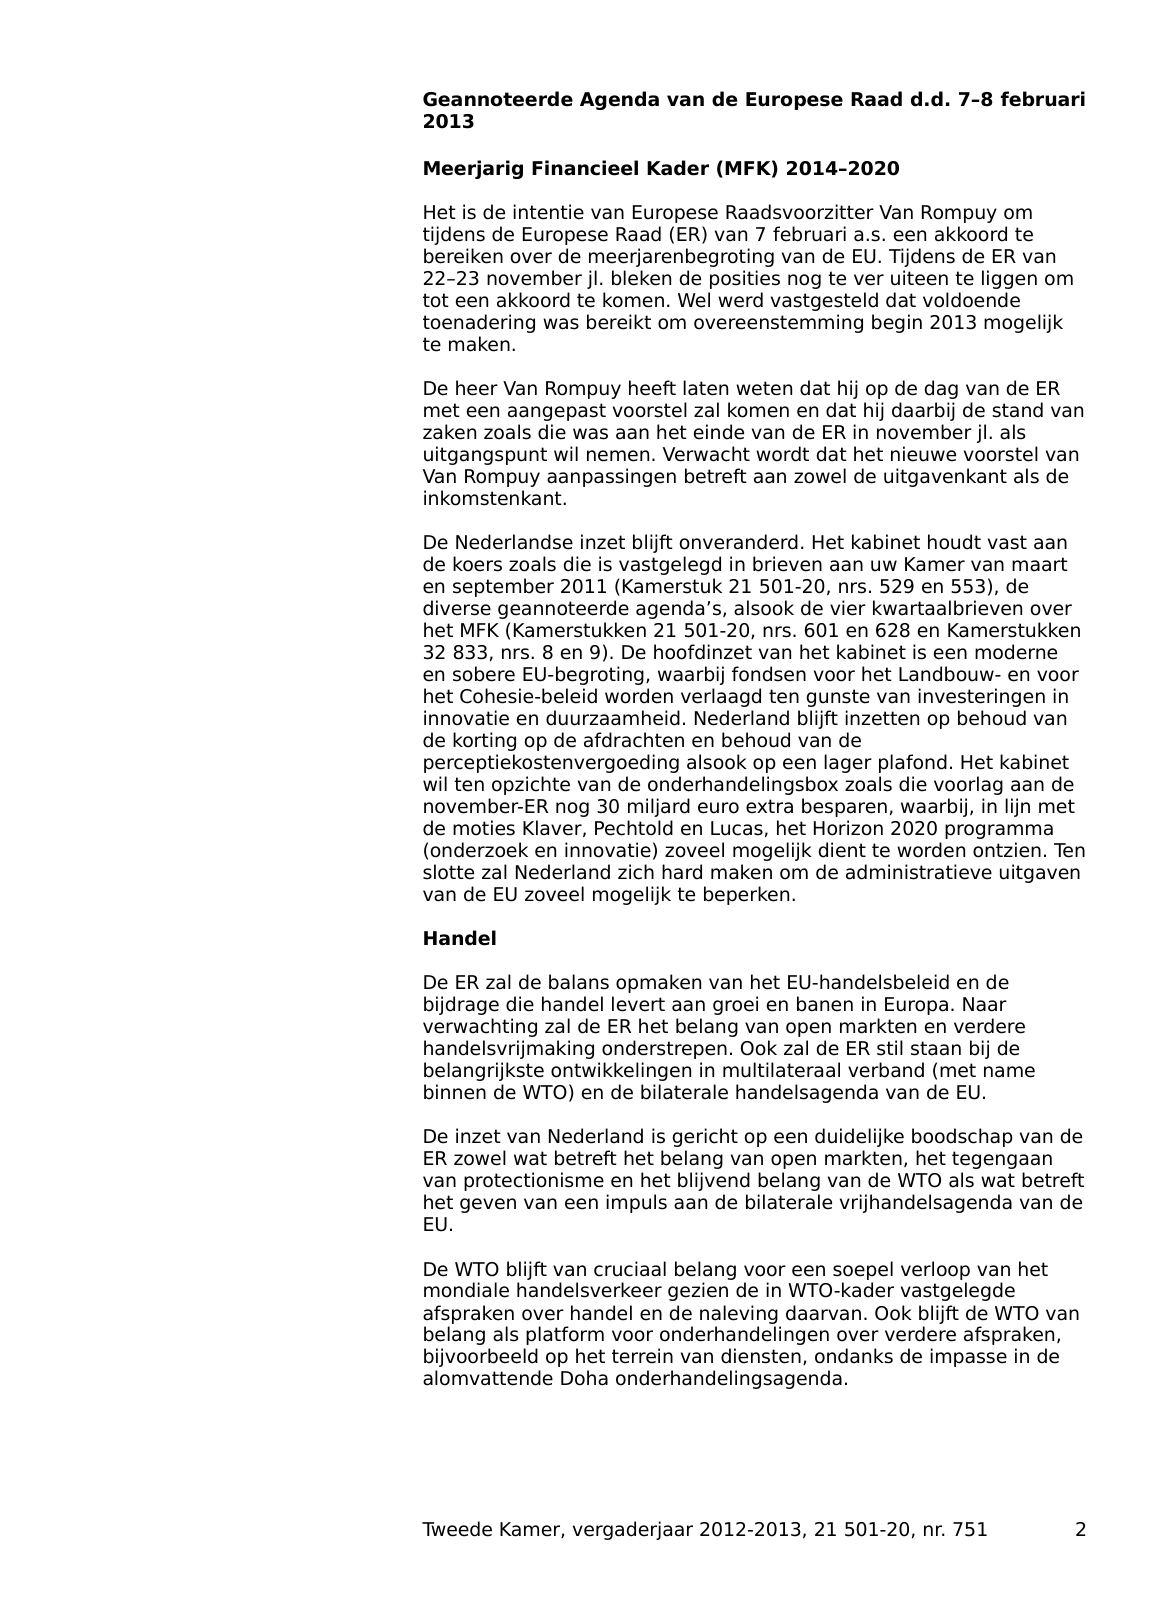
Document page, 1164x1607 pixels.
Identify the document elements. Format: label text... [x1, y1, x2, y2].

text De ER zal de balans opmaken van het EU-handelsbeleid en de bijdrage die handel levert aan groei en banen in Europa. Naar verwachting zal de ER het belang van open markten en verdere handelsvrijmaking onderstrepen. Ook zal de ER stil staan bij de belangrijkste ontwikkelingen in multilateraal verband (met name binnen de WTO) en de bilaterale handelsagenda van de EU. [422, 972, 1087, 1104]
subtitle Geannoteerde Agenda van de Europese Raad d.d. 7–8 februari 2013 [422, 89, 1087, 133]
text De inzet van Nederland is gericht op een duidelijke boodschap van de ER zowel wat betreft het belang van open markten, het tegengaan van protectionisme en het blijvend belang van de WTO als wat betreft het geven van een impuls aan de bilaterale vrijhandelsagenda van de EU. [422, 1126, 1087, 1236]
subtitle Handel [422, 928, 1087, 950]
text De heer Van Rompuy heeft laten weten dat hij op de dag van de ER met een aangepast voorstel zal komen en dat hij daarbij de stand van zaken zoals die was aan het einde van de ER in november jl. als uitgangspunt wil nemen. Verwacht wordt dat het nieuwe voorstel van Van Rompuy aanpassingen betreft aan zowel de uitgavenkant als de inkomstenkant. [422, 378, 1087, 510]
text Het is de intentie van Europese Raadsvoorzitter Van Rompuy om tijdens de Europese Raad (ER) van 7 februari a.s. een akkoord te bereiken over de meerjarenbegroting van de EU. Tijdens de ER van 22–23 november jl. bleken de posities nog te ver uiteen te liggen om tot een akkoord te komen. Wel werd vastgesteld dat voldoende toenadering was bereikt om overeenstemming begin 2013 mogelijk te maken. [422, 202, 1087, 356]
text De WTO blijft van cruciaal belang voor een soepel verloop van het mondiale handelsverkeer gezien de in WTO-kader vastgelegde afspraken over handel en de naleving daarvan. Ook blijft de WTO van belang als platform voor onderhandelingen over verdere afspraken, bijvoorbeeld op het terrein van diensten, ondanks de impasse in de alomvattende Doha onderhandelingsagenda. [422, 1258, 1087, 1390]
text De Nederlandse inzet blijft onveranderd. Het kabinet houdt vast aan de koers zoals die is vastgelegd in brieven aan uw Kamer van maart en september 2011 (Kamerstuk 21 501-20, nrs. 529 en 553), de diverse geannoteerde agenda’s, alsook de vier kwartaalbrieven over het MFK (Kamerstukken 21 501-20, nrs. 601 en 628 en Kamerstukken 32 833, nrs. 8 en 9). De hoofdinzet van het kabinet is een moderne en sobere EU-begroting, waarbij fondsen voor het Landbouw- en voor het Cohesie-beleid worden verlaagd ten gunste van investeringen in innovatie en duurzaamheid. Nederland blijft inzetten op behoud van de korting op de afdrachten en behoud van de perceptiekostenvergoeding alsook op een lager plafond. Het kabinet wil ten opzichte van de onderhandelingsbox zoals die voorlag aan de november-ER nog 30 miljard euro extra besparen, waarbij, in lijn met de moties Klaver, Pechtold en Lucas, het Horizon 2020 programma (onderzoek en innovatie) zoveel mogelijk dient te worden ontzien. Ten slotte zal Nederland zich hard maken om de administratieve uitgaven van de EU zoveel mogelijk te beperken. [422, 532, 1087, 906]
subtitle Meerjarig Financieel Kader (MFK) 2014–2020 [422, 158, 1087, 180]
